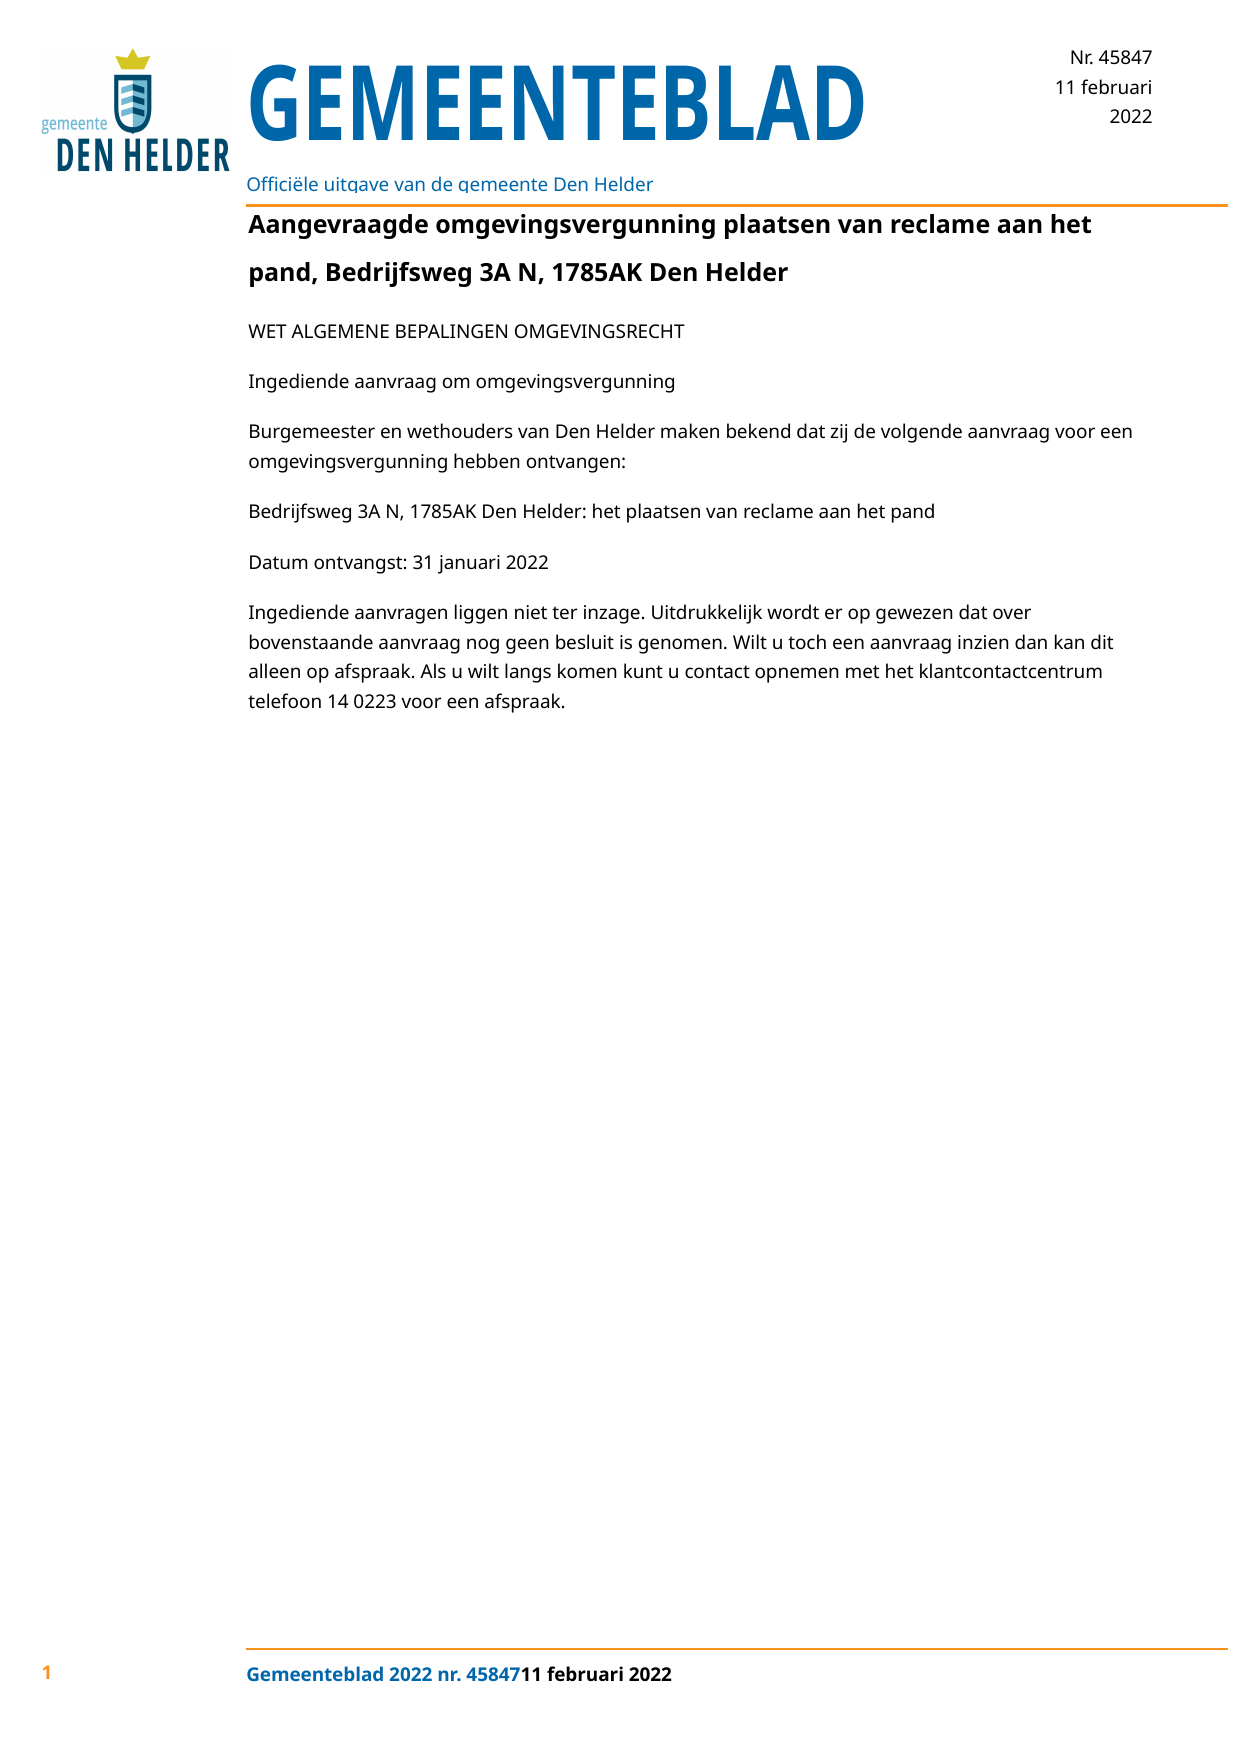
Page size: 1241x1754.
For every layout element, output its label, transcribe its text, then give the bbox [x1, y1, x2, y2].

text Ingediende aanvraag om omgevingsvergunning [248, 368, 1152, 394]
picture [182, 144, 187, 165]
text WET ALGEMENE BEPALINGEN OMGEVINGSRECHT [248, 318, 1152, 344]
picture [130, 157, 135, 172]
picture [220, 160, 224, 172]
text Ingediende aanvragen liggen niet ter inzage. Uitdrukkelijk wordt er op gewezen dat over bovenstaande aanvraag nog geen besluit is genomen. Wilt u toch een aanvraag inzien dan kan dit alleen op afspraak. Als u wilt langs komen kunt u contact opnemen met het klantcontactcentrum telefoon 14 0223 voor een afspraak. [248, 599, 1152, 714]
picture [63, 144, 68, 165]
text Aangevraagde omgevingsvergunning plaatsen van reclame aan het pand, Bedrijfsweg 3A N, 1785AK Den Helder [248, 207, 1152, 288]
picture [41, 47, 231, 172]
picture [100, 154, 106, 172]
text Datum ontvangst: 31 januari 2022 [248, 549, 1152, 575]
text Bedrijfsweg 3A N, 1785AK Den Helder: het plaatsen van reclame aan het pand [248, 499, 1152, 524]
text Burgemeester en wethouders van Den Helder maken bekend dat zij de volgende aanvraag voor een omgevingsvergunning hebben ontvangen: [248, 419, 1152, 474]
